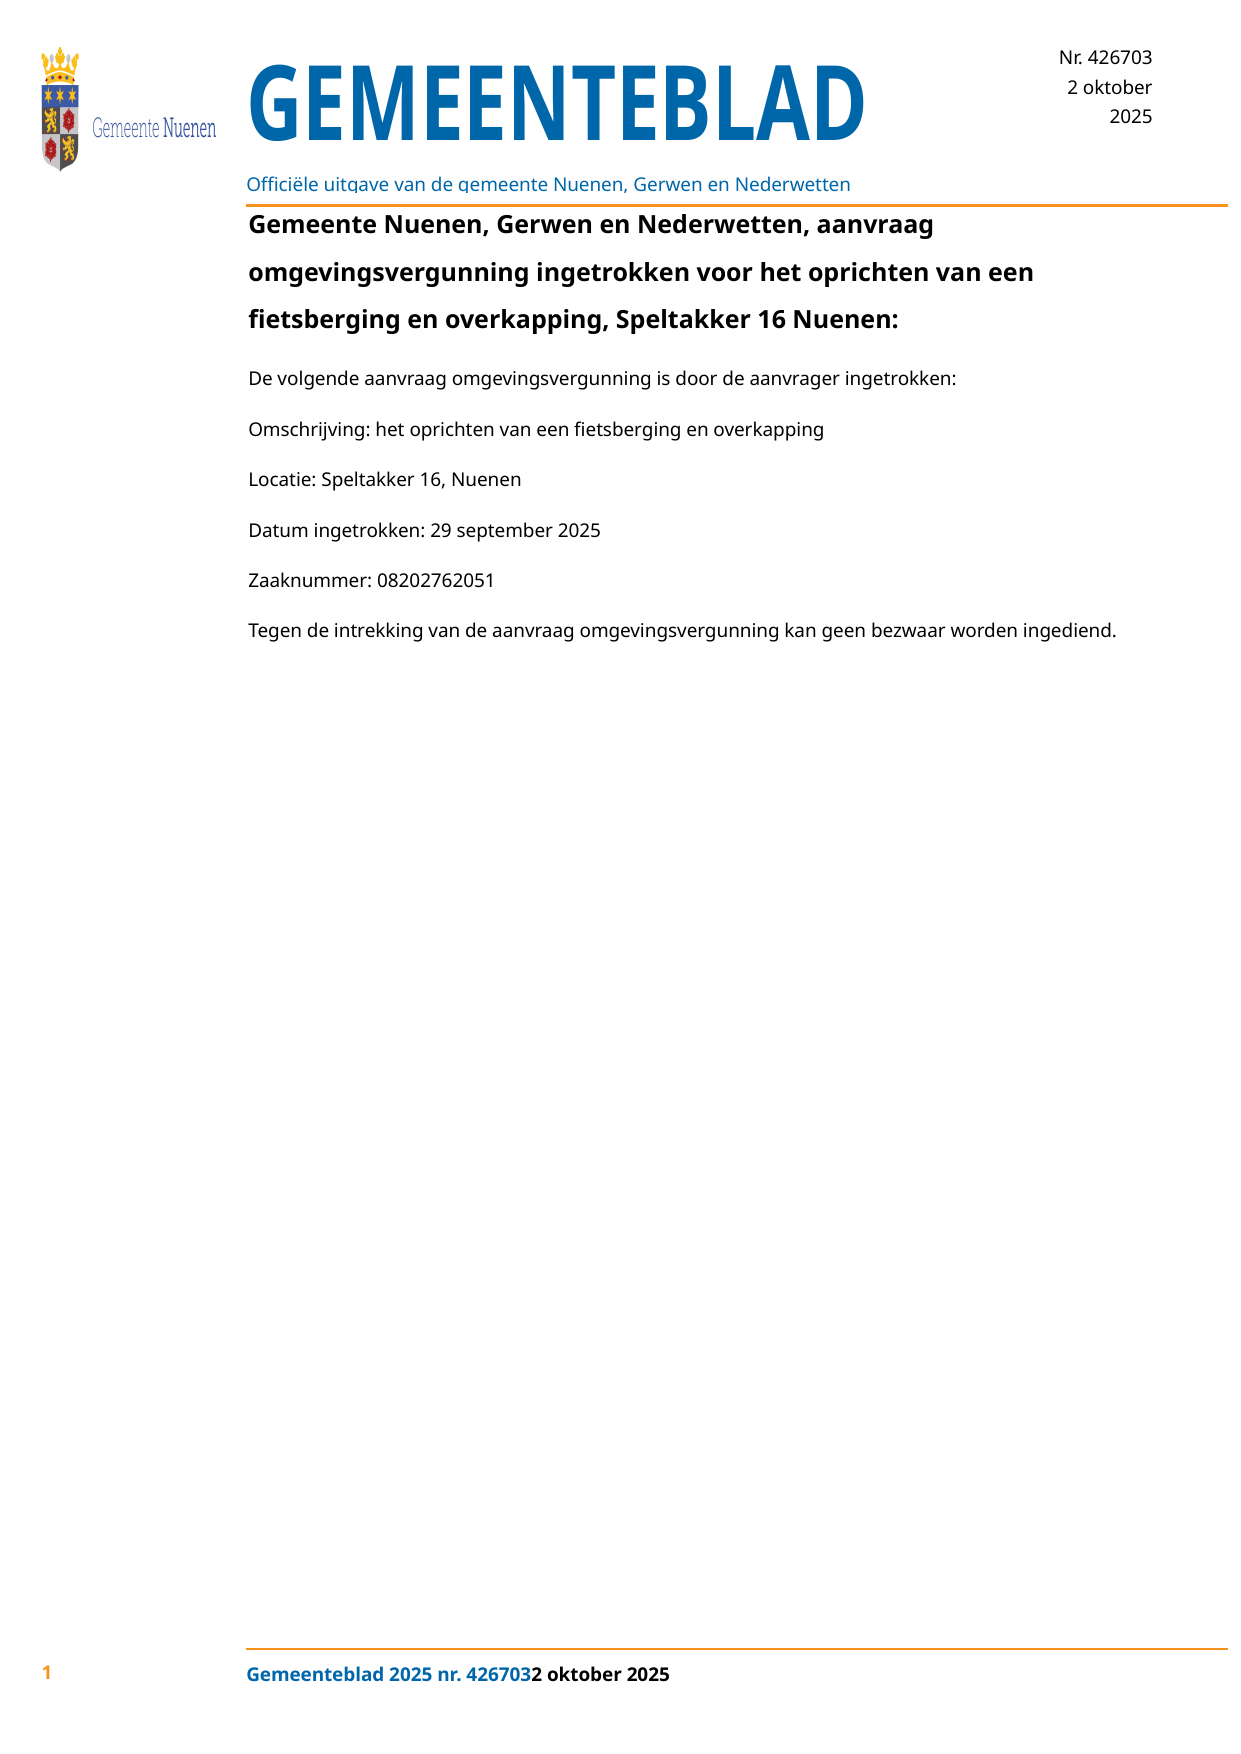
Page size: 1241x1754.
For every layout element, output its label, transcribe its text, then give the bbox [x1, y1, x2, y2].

text De volgende aanvraag omgevingsvergunning is door de aanvrager ingetrokken: [248, 366, 1152, 391]
picture [41, 47, 231, 172]
text Gemeente Nuenen, Gerwen en Nederwetten, aanvraag omgevingsvergunning ingetrokken voor het oprichten van een fietsberging en overkapping, Speltakker 16 Nuenen: [248, 207, 1152, 336]
text Omschrijving: het oprichten van een fietsberging en overkapping [248, 416, 1152, 442]
text Zaaknummer: 08202762051 [248, 567, 1152, 593]
text Locatie: Speltakker 16, Nuenen [248, 466, 1152, 492]
text Tegen de intrekking van de aanvraag omgevingsvergunning kan geen bezwaar worden ingediend. [248, 618, 1152, 643]
text Datum ingetrokken: 29 september 2025 [248, 517, 1152, 542]
